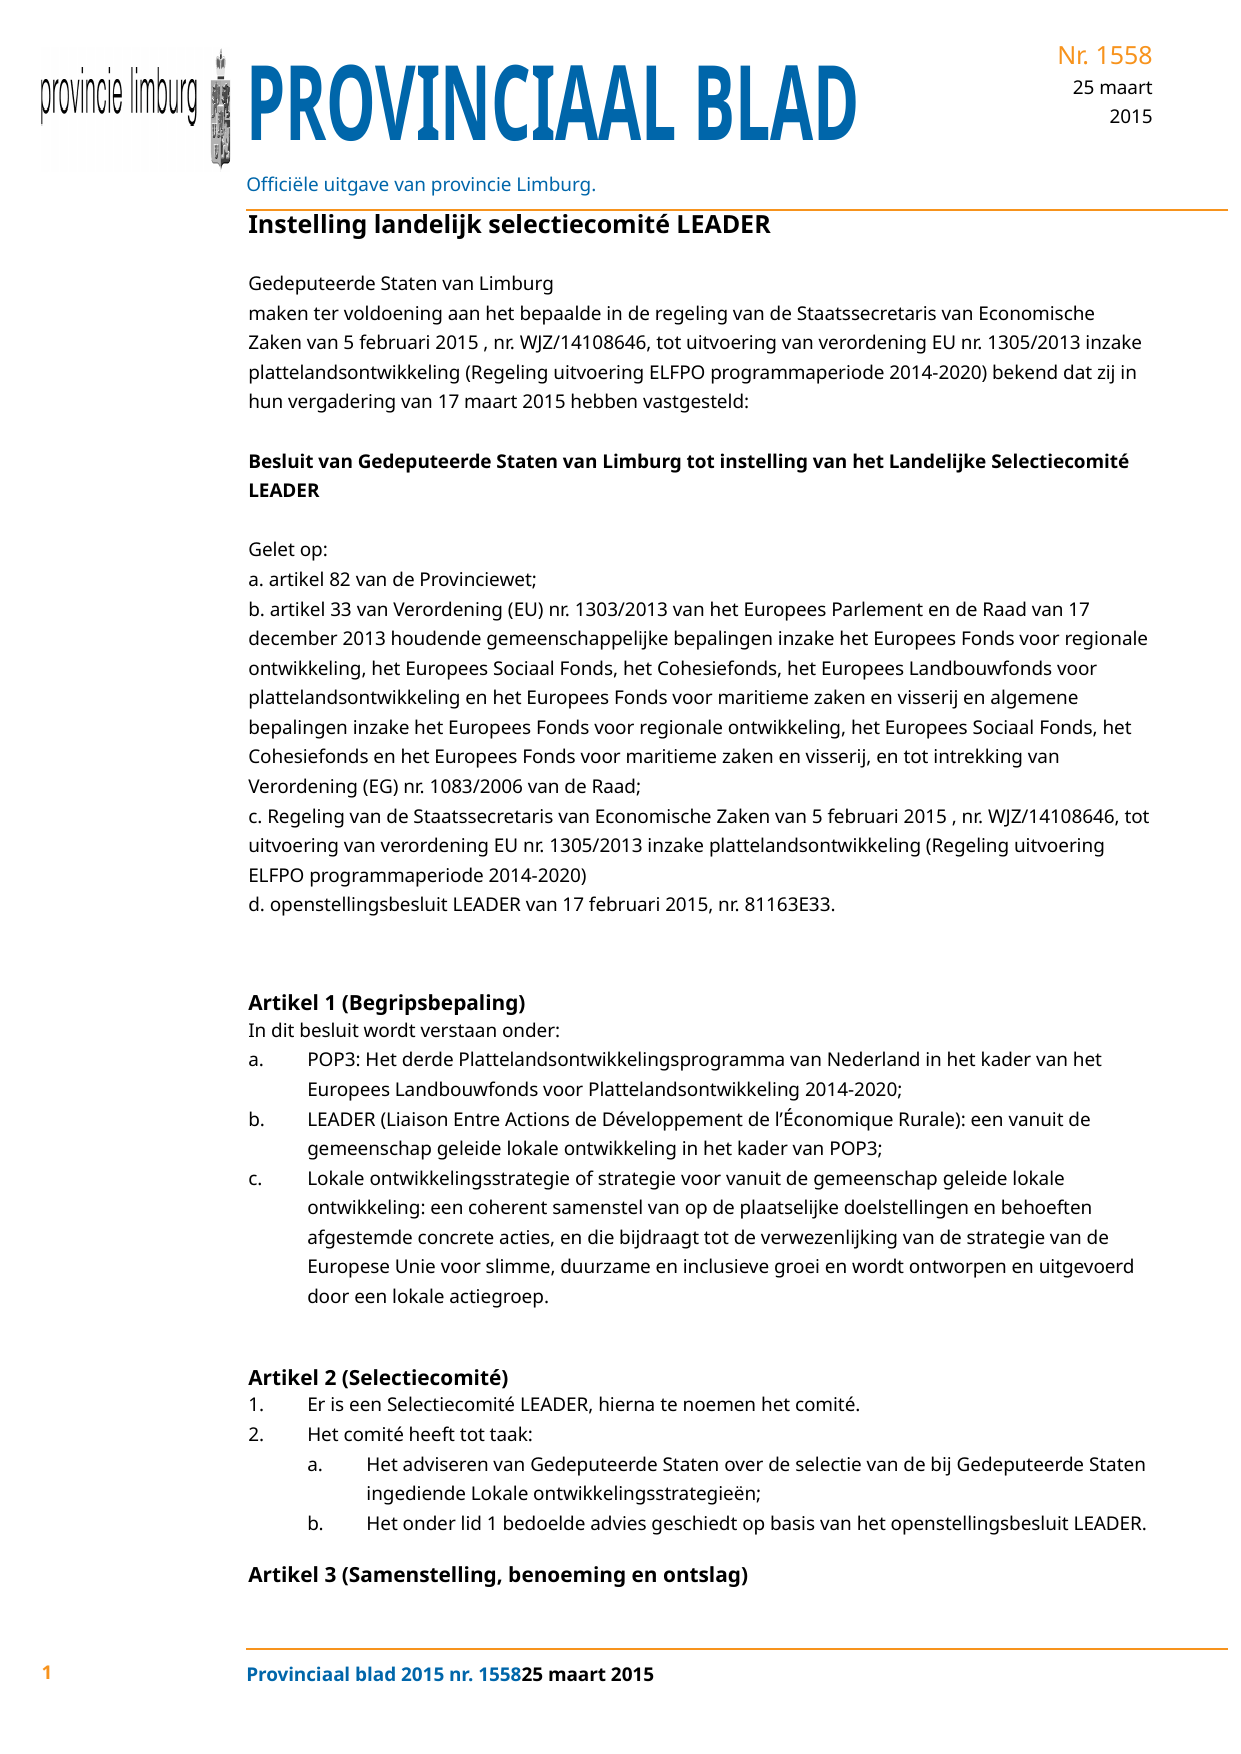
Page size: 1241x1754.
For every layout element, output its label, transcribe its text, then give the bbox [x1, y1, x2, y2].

list POP3: Het derde Plattelandsontwikkelingsprogramma van Nederland in het kader van het Europees Landbouwfonds voor Plattelandsontwikkeling 2014-2020; [248, 1047, 1152, 1102]
text d. openstellingsbesluit LEADER van 17 februari 2015, nr. 81163E33. [248, 892, 1152, 917]
text Instelling landelijk selectiecomité LEADER [248, 211, 1152, 241]
text Gedeputeerde Staten van Limburg [248, 270, 1152, 296]
text Besluit van Gedeputeerde Staten van Limburg tot instelling van het Landelijke Selectiecomité LEADER [248, 448, 1152, 503]
text In dit besluit wordt verstaan onder: [248, 1017, 1152, 1043]
text Artikel 2 (Selectiecomité) [248, 1363, 1152, 1392]
text maken ter voldoening aan het bepaalde in de regeling van de Staatssecretaris van Economische Zaken van 5 februari 2015 , nr. WJZ/14108646, tot uitvoering van verordening EU nr. 1305/2013 inzake plattelandsontwikkeling (Regeling uitvoering ELFPO programmaperiode 2014-2020) bekend dat zij in hun vergadering van 17 maart 2015 hebben vastgesteld: [248, 300, 1152, 414]
list Het onder lid 1 bedoelde advies geschiedt op basis van het openstellingsbesluit LEADER. [307, 1510, 1152, 1536]
text a. artikel 82 van de Provinciewet; [248, 566, 1152, 592]
text b. artikel 33 van Verordening (EU) nr. 1303/2013 van het Europees Parlement en de Raad van 17 december 2013 houdende gemeenschappelijke bepalingen inzake het Europees Fonds voor regionale ontwikkeling, het Europees Sociaal Fonds, het Cohesiefonds, het Europees Landbouwfonds voor plattelandsontwikkeling en het Europees Fonds voor maritieme zaken en visserij en algemene bepalingen inzake het Europees Fonds voor regionale ontwikkeling, het Europees Sociaal Fonds, het Cohesiefonds en het Europees Fonds voor maritieme zaken en visserij, en tot intrekking van Verordening (EG) nr. 1083/2006 van de Raad; [248, 596, 1152, 799]
text Artikel 3 (Samenstelling, benoeming en ontslag) [248, 1560, 1152, 1589]
text Gelet op: [248, 537, 1152, 562]
list Het comité heeft tot taak: [248, 1421, 1152, 1447]
list Het adviseren van Gedeputeerde Staten over de selectie van de bij Gedeputeerde Staten ingediende Lokale ontwikkelingsstrategieën; [307, 1451, 1152, 1506]
list Lokale ontwikkelingsstrategie of strategie voor vanuit de gemeenschap geleide lokale ontwikkeling: een coherent samenstel van op de plaatselijke doelstellingen en behoeften afgestemde concrete acties, en die bijdraagt tot de verwezenlijking van de strategie van de Europese Unie voor slimme, duurzame en inclusieve groei en wordt ontworpen en uitgevoerd door een lokale actiegroep. [248, 1165, 1152, 1309]
list LEADER (Liaison Entre Actions de Développement de l’Économique Rurale): een vanuit de gemeenschap geleide lokale ontwikkeling in het kader van POP3; [248, 1106, 1152, 1161]
text c. Regeling van de Staatssecretaris van Economische Zaken van 5 februari 2015 , nr. WJZ/14108646, tot uitvoering van verordening EU nr. 1305/2013 inzake plattelandsontwikkeling (Regeling uitvoering ELFPO programmaperiode 2014-2020) [248, 803, 1152, 888]
list Er is een Selectiecomité LEADER, hierna te noemen het comité. [248, 1392, 1152, 1417]
picture [41, 47, 231, 172]
text Artikel 1 (Begripsbepaling) [248, 988, 1152, 1017]
